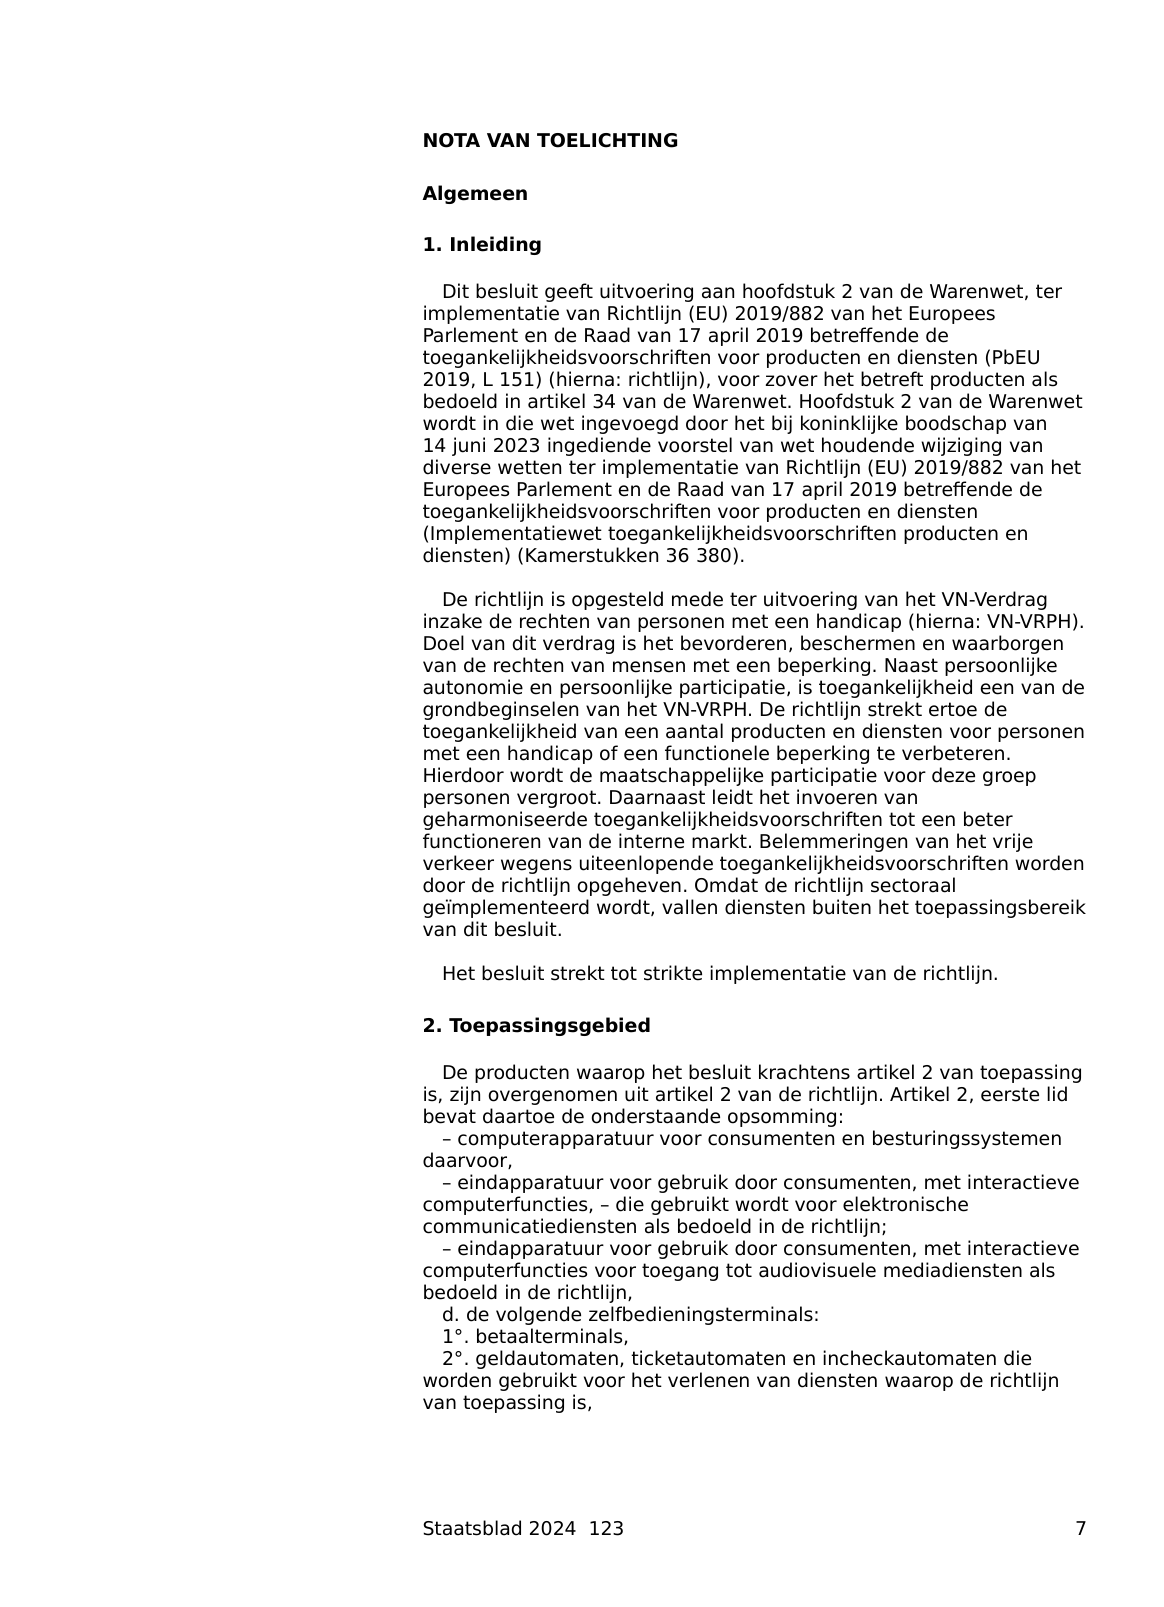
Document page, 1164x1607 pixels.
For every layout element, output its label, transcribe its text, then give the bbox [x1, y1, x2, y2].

text 2°. geldautomaten, ticketautomaten en incheckautomaten die worden gebruikt voor het verlenen van diensten waarop de richtlijn van toepassing is, [422, 1348, 1087, 1414]
text – eindapparatuur voor gebruik door consumenten, met interactieve computerfuncties, – die gebruikt wordt voor elektronische communicatiediensten als bedoeld in de richtlijn; [422, 1172, 1087, 1238]
text d. de volgende zelfbedieningsterminals: [422, 1304, 1087, 1326]
subtitle Algemeen [422, 182, 1087, 204]
text De richtlijn is opgesteld mede ter uitvoering van het VN-Verdrag inzake de rechten van personen met een handicap (hierna: VN-VRPH). Doel van dit verdrag is het bevorderen, beschermen en waarborgen van de rechten van mensen met een beperking. Naast persoonlijke autonomie en persoonlijke participatie, is toegankelijkheid een van de grondbeginselen van het VN-VRPH. De richtlijn strekt ertoe de toegankelijkheid van een aantal producten en diensten voor personen met een handicap of een functionele beperking te verbeteren. Hierdoor wordt de maatschappelijke participatie voor deze groep personen vergroot. Daarnaast leidt het invoeren van geharmoniseerde toegankelijkheidsvoorschriften tot een beter functioneren van de interne markt. Belemmeringen van het vrije verkeer wegens uiteenlopende toegankelijkheidsvoorschriften worden door de richtlijn opgeheven. Omdat de richtlijn sectoraal geïmplementeerd wordt, vallen diensten buiten het toepassingsbereik van dit besluit. [422, 589, 1087, 941]
text De producten waarop het besluit krachtens artikel 2 van toepassing is, zijn overgenomen uit artikel 2 van de richtlijn. Artikel 2, eerste lid bevat daartoe de onderstaande opsomming: [422, 1062, 1087, 1128]
text – eindapparatuur voor gebruik door consumenten, met interactieve computerfuncties voor toegang tot audiovisuele mediadiensten als bedoeld in de richtlijn, [422, 1238, 1087, 1304]
text Het besluit strekt tot strikte implementatie van de richtlijn. [422, 963, 1087, 985]
text Dit besluit geeft uitvoering aan hoofdstuk 2 van de Warenwet, ter implementatie van Richtlijn (EU) 2019/882 van het Europees Parlement en de Raad van 17 april 2019 betreffende de toegankelijkheidsvoorschriften voor producten en diensten (PbEU 2019, L 151) (hierna: richtlijn), voor zover het betreft producten als bedoeld in artikel 34 van de Warenwet. Hoofdstuk 2 van de Warenwet wordt in die wet ingevoegd door het bij koninklijke boodschap van 14 juni 2023 ingediende voorstel van wet houdende wijziging van diverse wetten ter implementatie van Richtlijn (EU) 2019/882 van het Europees Parlement en de Raad van 17 april 2019 betreffende de toegankelijkheidsvoorschriften voor producten en diensten (Implementatiewet toegankelijkheidsvoorschriften producten en diensten) (Kamerstukken 36 380). [422, 281, 1087, 567]
subtitle 2. Toepassingsgebied [422, 1015, 1087, 1037]
subtitle 1. Inleiding [422, 234, 1087, 256]
subtitle NOTA VAN TOELICHTING [422, 130, 1087, 152]
text – computerapparatuur voor consumenten en besturingssystemen daarvoor, [422, 1128, 1087, 1172]
text 1°. betaalterminals, [422, 1326, 1087, 1348]
